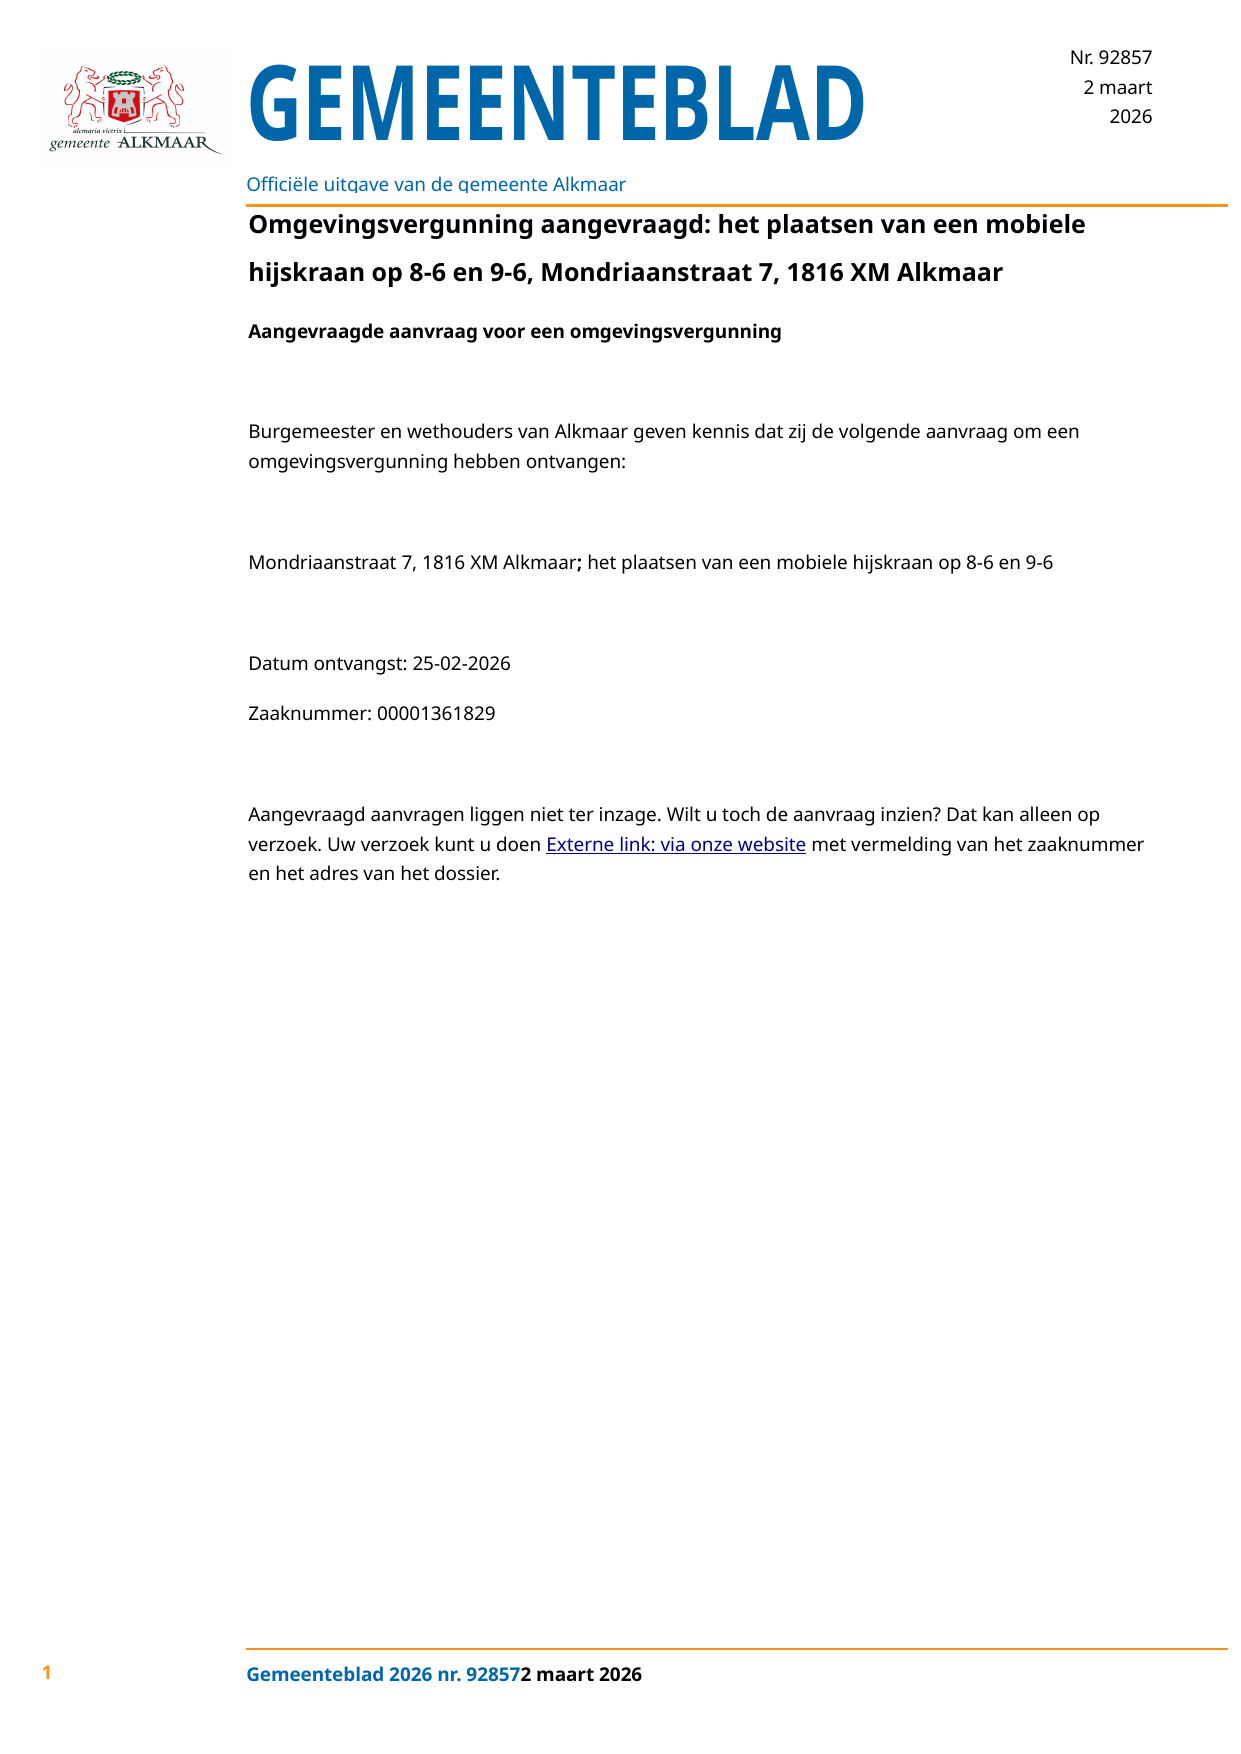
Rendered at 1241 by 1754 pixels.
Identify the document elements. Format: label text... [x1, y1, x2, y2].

text Zaaknummer: 00001361829 [248, 700, 1152, 726]
text Datum ontvangst: 25-02-2026 [248, 650, 1152, 676]
picture [41, 47, 231, 172]
text Burgemeester en wethouders van Alkmaar geven kennis dat zij de volgende aanvraag om een omgevingsvergunning hebben ontvangen: [248, 419, 1152, 474]
text Mondriaanstraat 7, 1816 XM Alkmaar; het plaatsen van een mobiele hijskraan op 8-6 en 9-6 [248, 549, 1152, 575]
text Aangevraagd aanvragen liggen niet ter inzage. Wilt u toch de aanvraag inzien? Dat kan alleen op verzoek. Uw verzoek kunt u doen Externe link: via onze website met vermelding van het zaaknummer en het adres van het dossier. [248, 801, 1152, 886]
text Omgevingsvergunning aangevraagd: het plaatsen van een mobiele hijskraan op 8-6 en 9-6, Mondriaanstraat 7, 1816 XM Alkmaar [248, 207, 1152, 288]
text Aangevraagde aanvraag voor een omgevingsvergunning [248, 318, 1152, 344]
